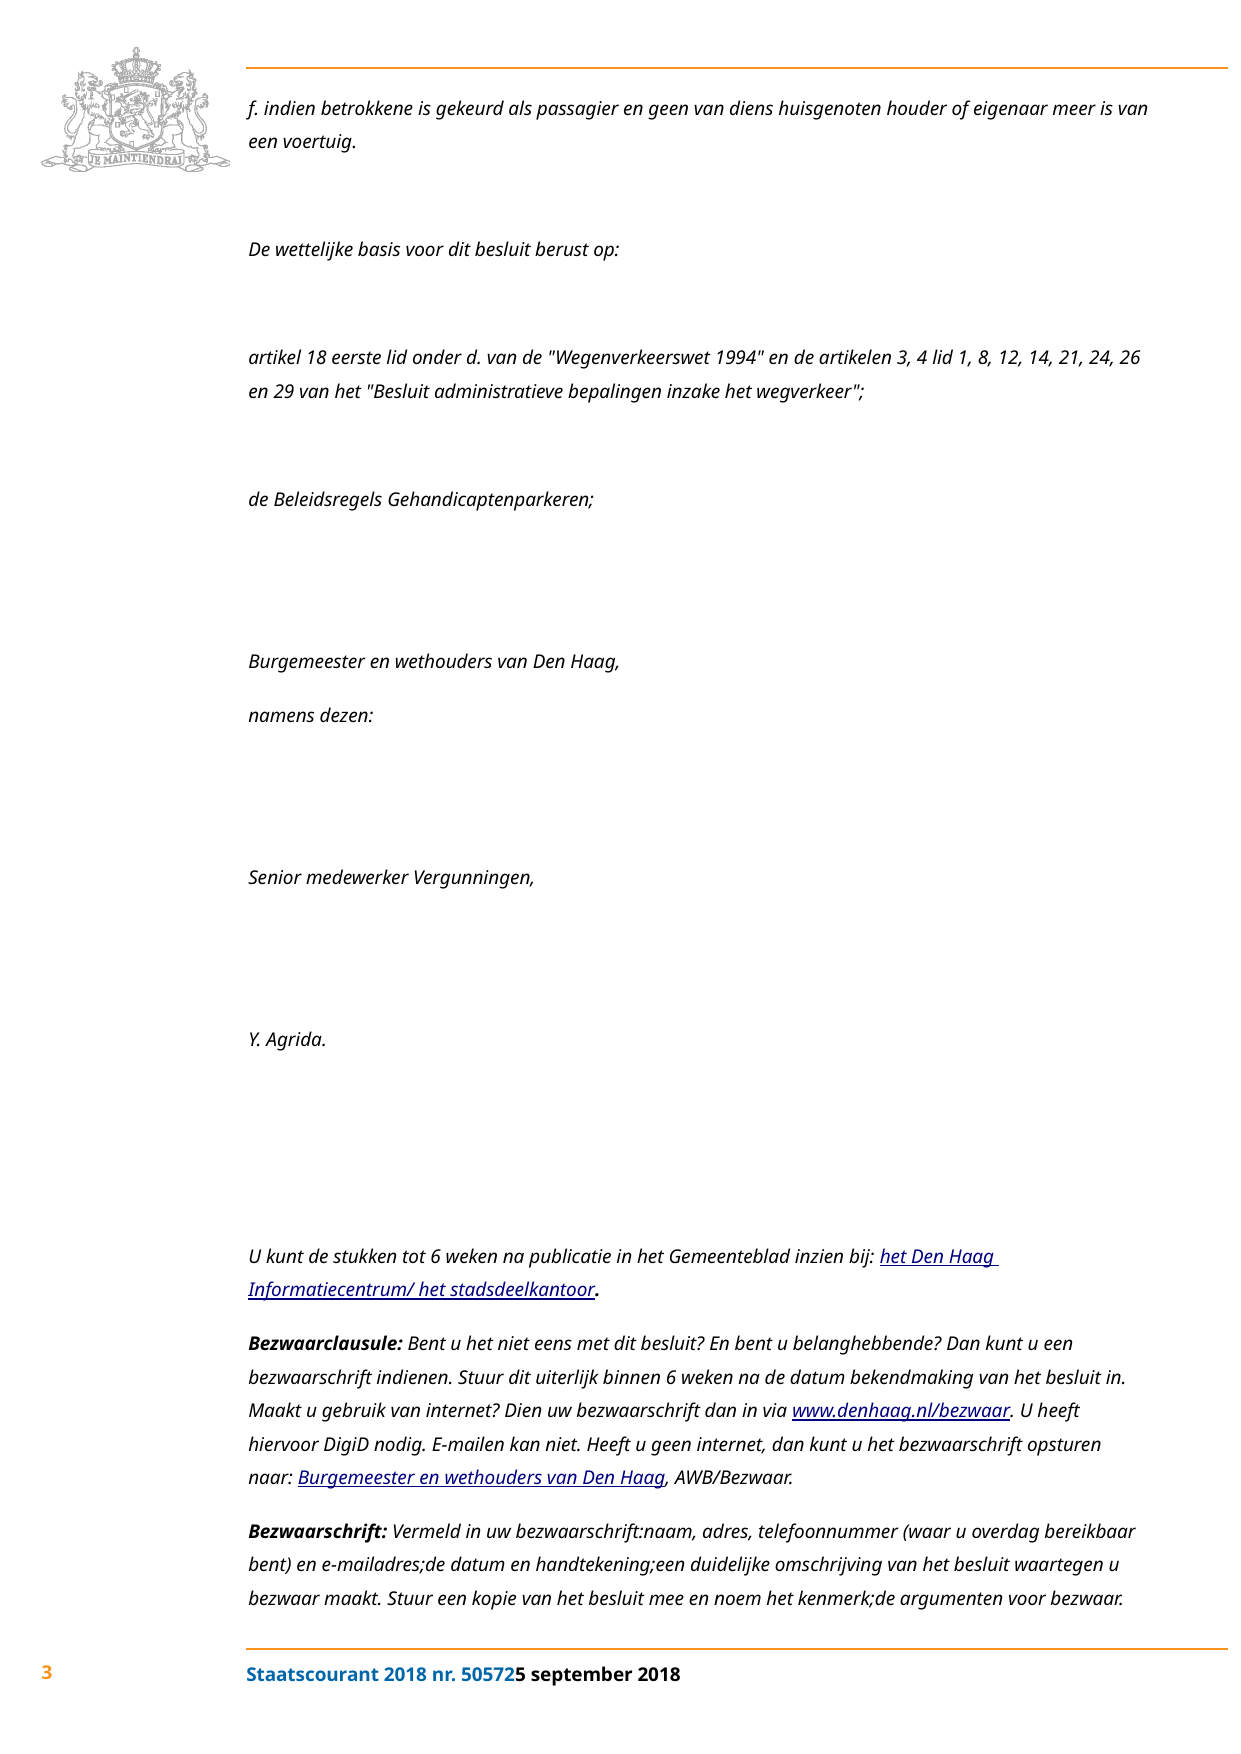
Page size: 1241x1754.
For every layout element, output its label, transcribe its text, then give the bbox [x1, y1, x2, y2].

text f. indien betrokkene is gekeurd als passagier en geen van diens huisgenoten houder of eigenaar meer is van een voertuig. [248, 95, 1152, 154]
text Bezwaarschrift: Vermeld in uw bezwaarschrift:naam, adres, telefoonnummer (waar u overdag bereikbaar bent) en e-mailadres;de datum en handtekening;een duidelijke omschrijving van het besluit waartegen u bezwaar maakt. Stuur een kopie van het besluit mee en noem het kenmerk;de argumenten voor bezwaar. [248, 1518, 1152, 1611]
text de Beleidsregels Gehandicaptenparkeren; [248, 486, 1152, 512]
text Y. Agrida. [248, 1027, 1152, 1052]
text Burgemeester en wethouders van Den Haag, [248, 648, 1152, 674]
text artikel 18 eerste lid onder d. van de "Wegenverkeerswet 1994" en de artikelen 3, 4 lid 1, 8, 12, 14, 21, 24, 26 en 29 van het "Besluit administratieve bepalingen inzake het wegverkeer"; [248, 344, 1152, 404]
text U kunt de stukken tot 6 weken na publicatie in het Gemeenteblad inzien bij: het Den Haag Informatiecentrum/ het stadsdeelkantoor. [248, 1243, 1152, 1302]
text namens dezen: [248, 702, 1152, 728]
text Senior medewerker Vergunningen, [248, 864, 1152, 890]
text Bezwaarclausule: Bent u het niet eens met dit besluit? En bent u belanghebbende? Dan kunt u een bezwaarschrift indienen. Stuur dit uiterlijk binnen 6 weken na de datum bekendmaking van het besluit in. Maakt u gebruik van internet? Dien uw bezwaarschrift dan in via www.denhaag.nl/bezwaar. U heeft hiervoor DigiD nodig. E-mailen kan niet. Heeft u geen internet, dan kunt u het bezwaarschrift opsturen naar: Burgemeester en wethouders van Den Haag, AWB/Bezwaar. [248, 1330, 1152, 1490]
text De wettelijke basis voor dit besluit berust op: [248, 236, 1152, 262]
picture [41, 47, 231, 172]
